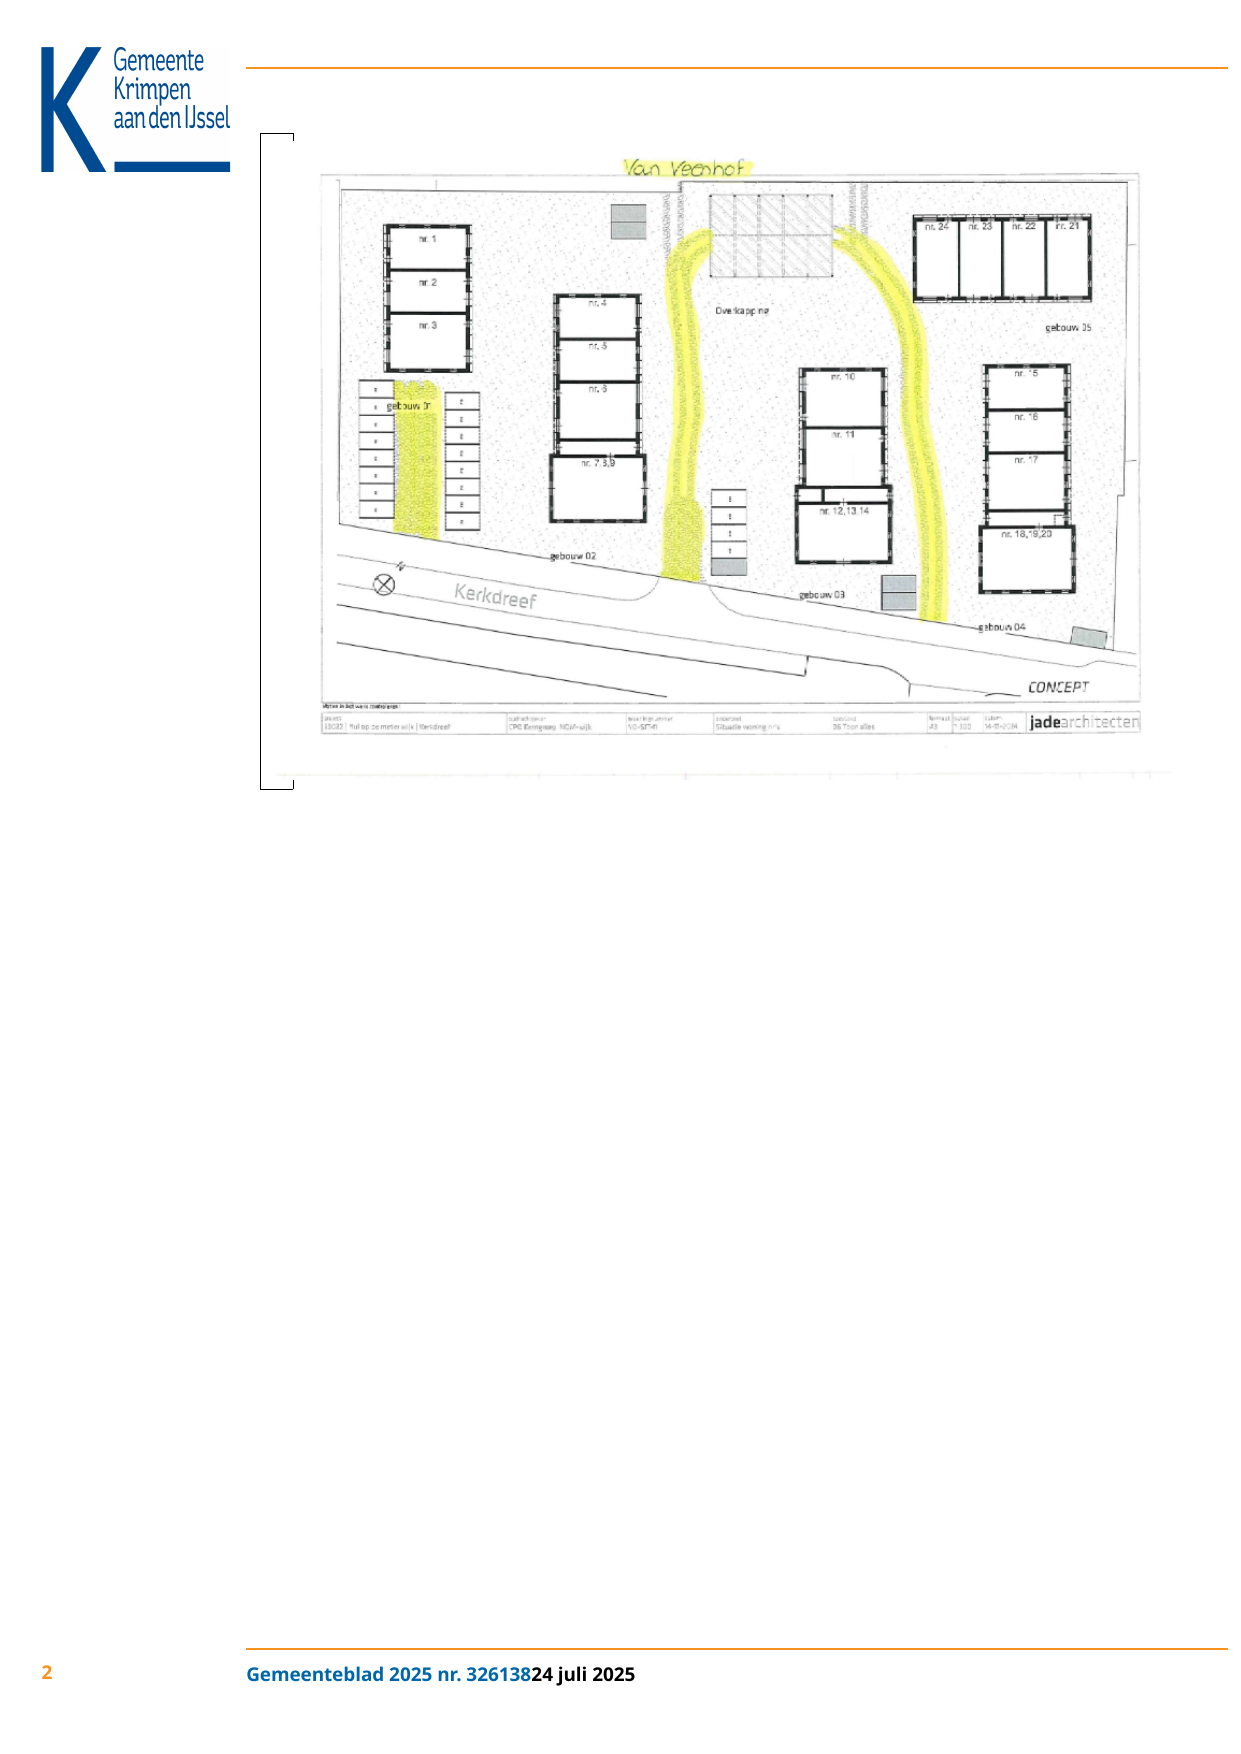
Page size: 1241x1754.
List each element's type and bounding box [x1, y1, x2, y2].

picture [268, 141, 1173, 780]
picture [41, 47, 231, 172]
